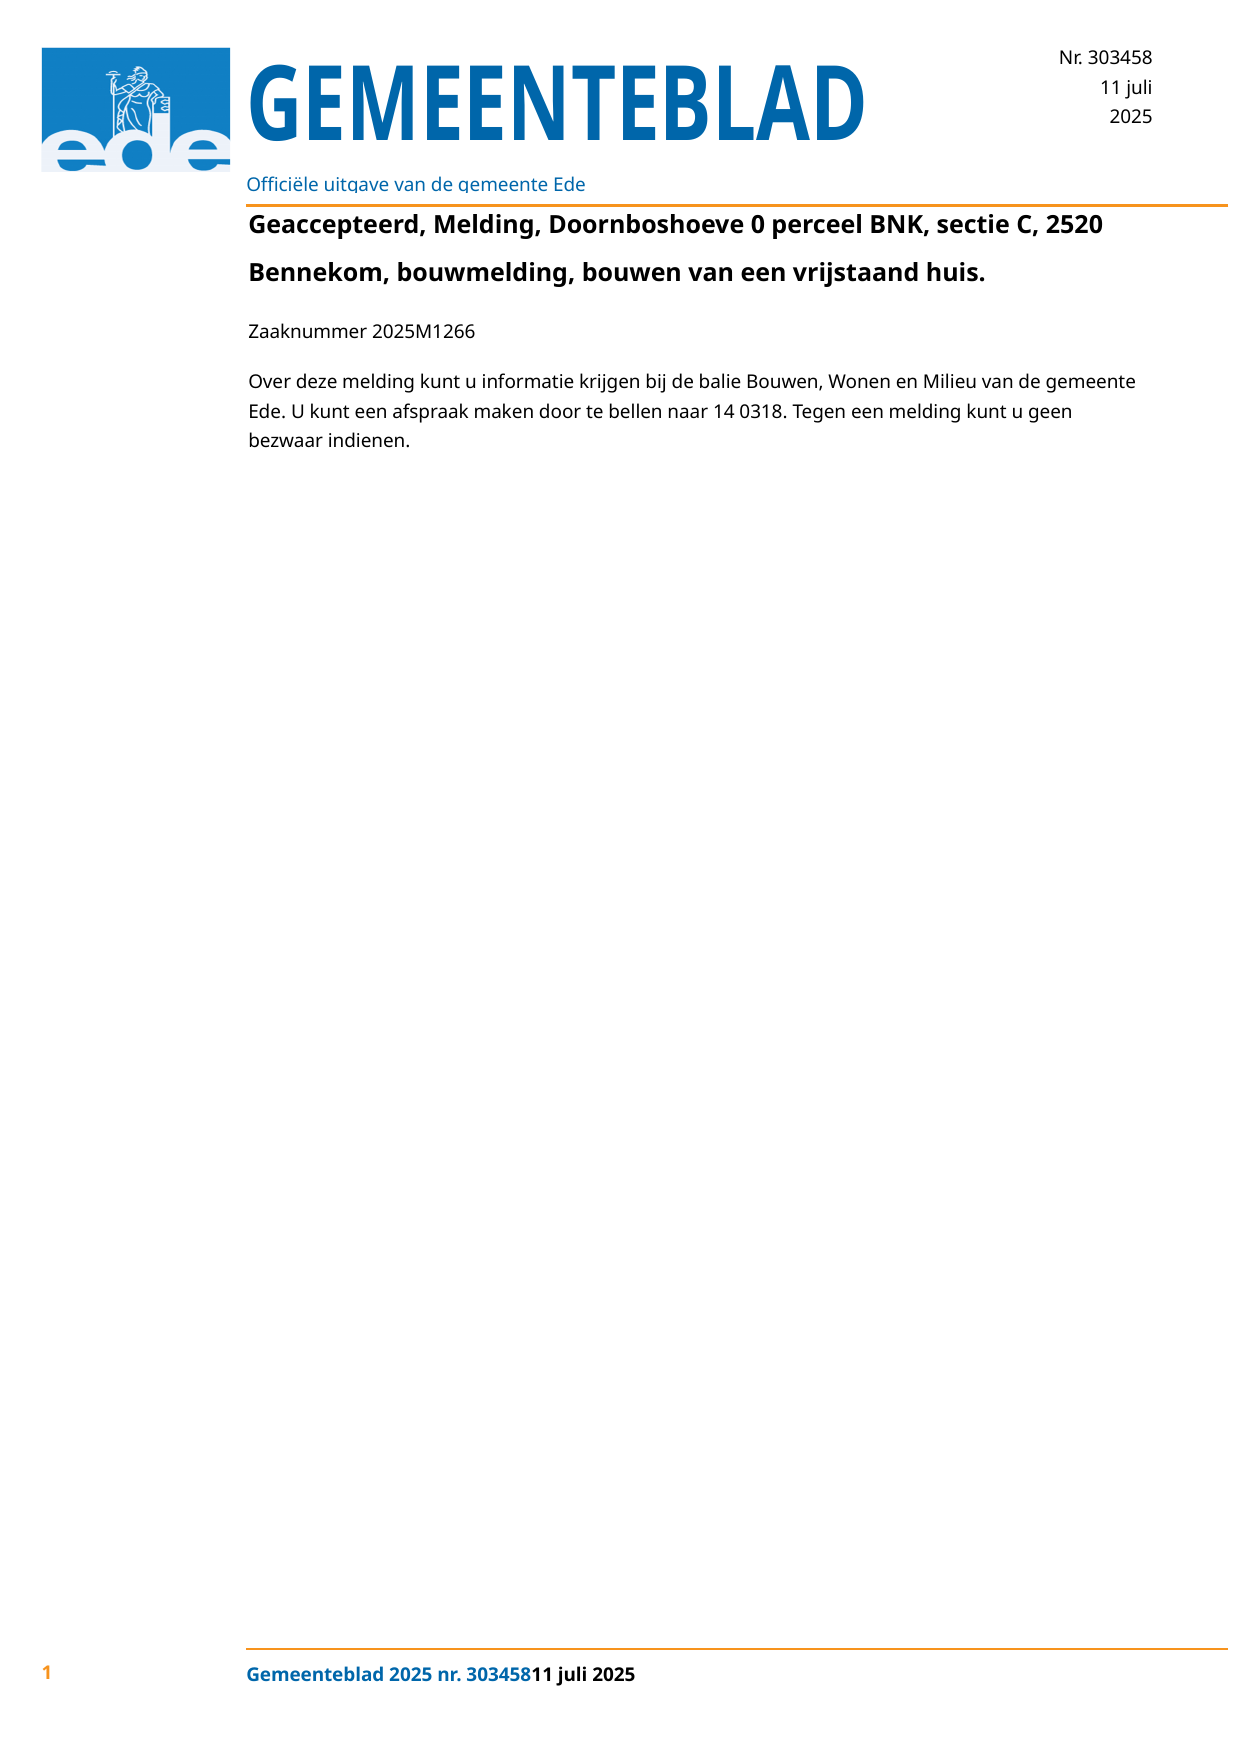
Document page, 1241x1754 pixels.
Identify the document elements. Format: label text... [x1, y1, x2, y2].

text Zaaknummer 2025M1266 [248, 318, 1152, 344]
picture [41, 47, 231, 172]
text Geaccepteerd, Melding, Doornboshoeve 0 perceel BNK, sectie C, 2520 Bennekom, bouwmelding, bouwen van een vrijstaand huis. [248, 207, 1152, 288]
text Over deze melding kunt u informatie krijgen bij de balie Bouwen, Wonen en Milieu van de gemeente Ede. U kunt een afspraak maken door te bellen naar 14 0318. Tegen een melding kunt u geen bezwaar indienen. [248, 368, 1152, 453]
